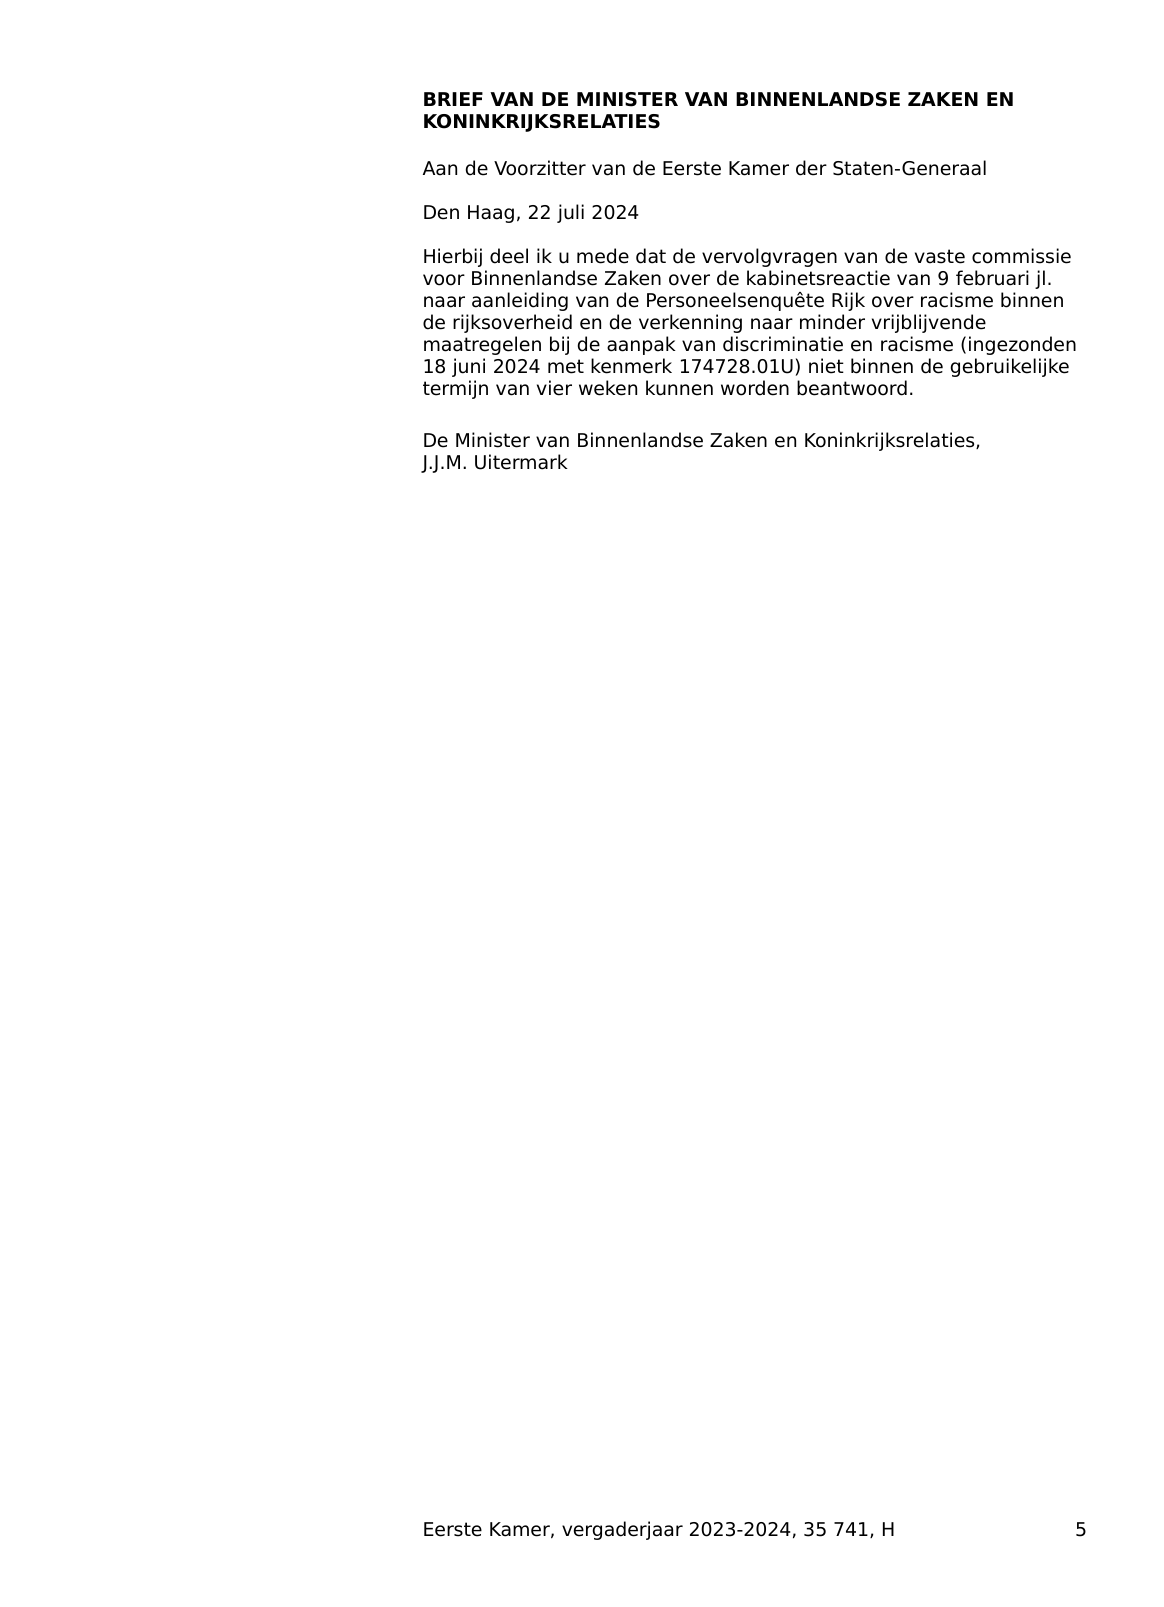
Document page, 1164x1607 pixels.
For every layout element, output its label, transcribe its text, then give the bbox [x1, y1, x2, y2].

subtitle BRIEF VAN DE MINISTER VAN BINNENLANDSE ZAKEN EN KONINKRIJKSRELATIES [422, 89, 1087, 133]
text Den Haag, 22 juli 2024 [422, 202, 1087, 224]
text Hierbij deel ik u mede dat de vervolgvragen van de vaste commissie voor Binnenlandse Zaken over de kabinetsreactie van 9 februari jl. naar aanleiding van de Personeelsenquête Rijk over racisme binnen de rijksoverheid en de verkenning naar minder vrijblijvende maatregelen bij de aanpak van discriminatie en racisme (ingezonden 18 juni 2024 met kenmerk 174728.01U) niet binnen de gebruikelijke termijn van vier weken kunnen worden beantwoord. [422, 246, 1087, 400]
text Aan de Voorzitter van de Eerste Kamer der Staten-Generaal [422, 158, 1087, 180]
text De Minister van Binnenlandse Zaken en Koninkrijksrelaties, J.J.M. Uitermark [422, 430, 1087, 474]
